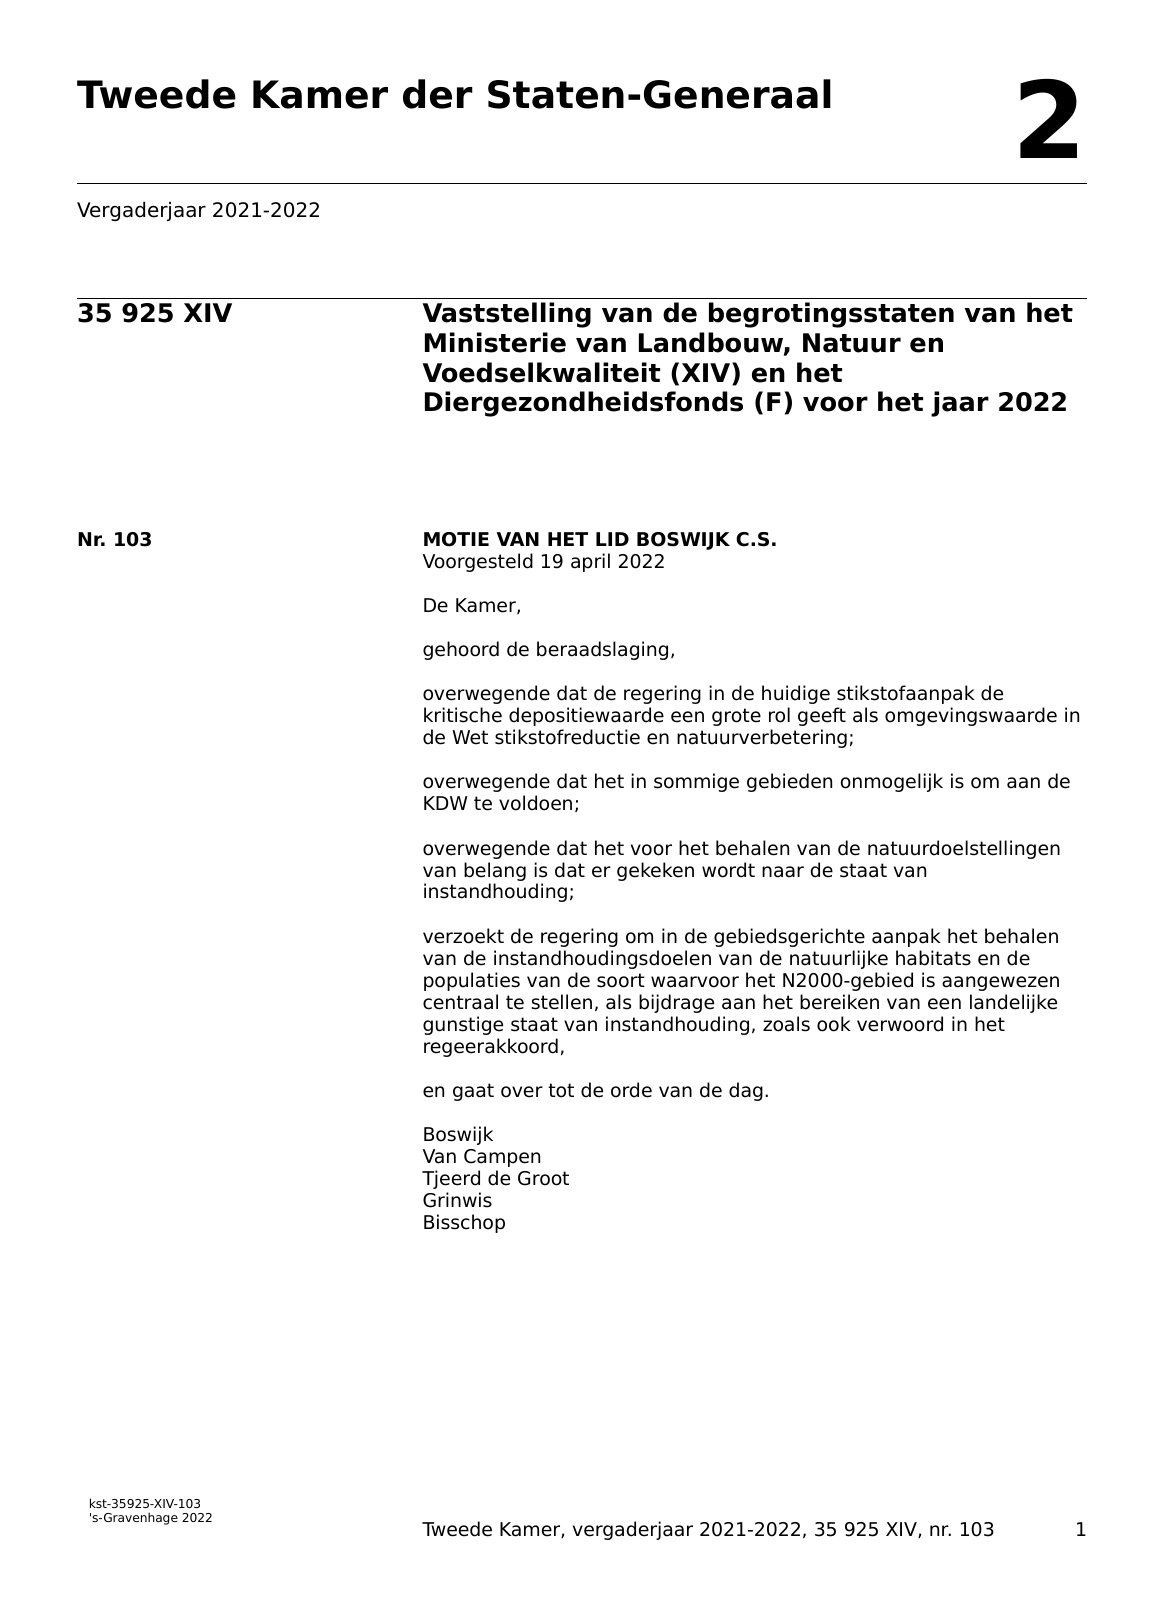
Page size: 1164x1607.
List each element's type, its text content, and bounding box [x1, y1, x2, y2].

text Voorgesteld 19 april 2022 [422, 551, 1087, 573]
text overwegende dat het in sommige gebieden onmogelijk is om aan de KDW te voldoen; [422, 771, 1087, 815]
text De Kamer, [422, 595, 1087, 617]
text Bisschop [422, 1212, 1087, 1234]
text Grinwis [422, 1190, 1087, 1212]
text kst-35925-XIV-103 [88, 1497, 323, 1511]
text gehoord de beraadslaging, [422, 639, 1087, 661]
text en gaat over tot de orde van de dag. [422, 1080, 1087, 1102]
text verzoekt de regering om in de gebiedsgerichte aanpak het behalen van de instandhoudingsdoelen van de natuurlijke habitats en de populaties van de soort waarvoor het N2000-gebied is aangewezen centraal te stellen, als bijdrage aan het bereiken van een landelijke gunstige staat van instandhouding, zoals ook verwoord in het regeerakkoord, [422, 926, 1087, 1057]
text 's-Gravenhage 2022 [88, 1511, 323, 1525]
text Van Campen [422, 1146, 1087, 1168]
text Tjeerd de Groot [422, 1168, 1087, 1190]
subtitle Nr. 103 MOTIE VAN HET LID BOSWIJK C.S. [77, 529, 1087, 551]
table_cell Vergaderjaar 2021-2022 [77, 184, 1087, 298]
table_header Tweede Kamer der Staten-Generaal [77, 59, 886, 183]
table_header 2 [886, 59, 1087, 183]
text overwegende dat de regering in de huidige stikstofaanpak de kritische depositiewaarde een grote rol geeft als omgevingswaarde in de Wet stikstofreductie en natuurverbetering; [422, 683, 1087, 749]
subtitle 35 925 XIV Vaststelling van de begrotingsstaten van het Ministerie van Landbouw, Natuur en Voedselkwaliteit (XIV) en het Diergezondheidsfonds (F) voor het jaar 2022 [77, 299, 1087, 418]
text overwegende dat het voor het behalen van de natuurdoelstellingen van belang is dat er gekeken wordt naar de staat van instandhouding; [422, 837, 1087, 903]
text Boswijk [422, 1124, 1087, 1146]
